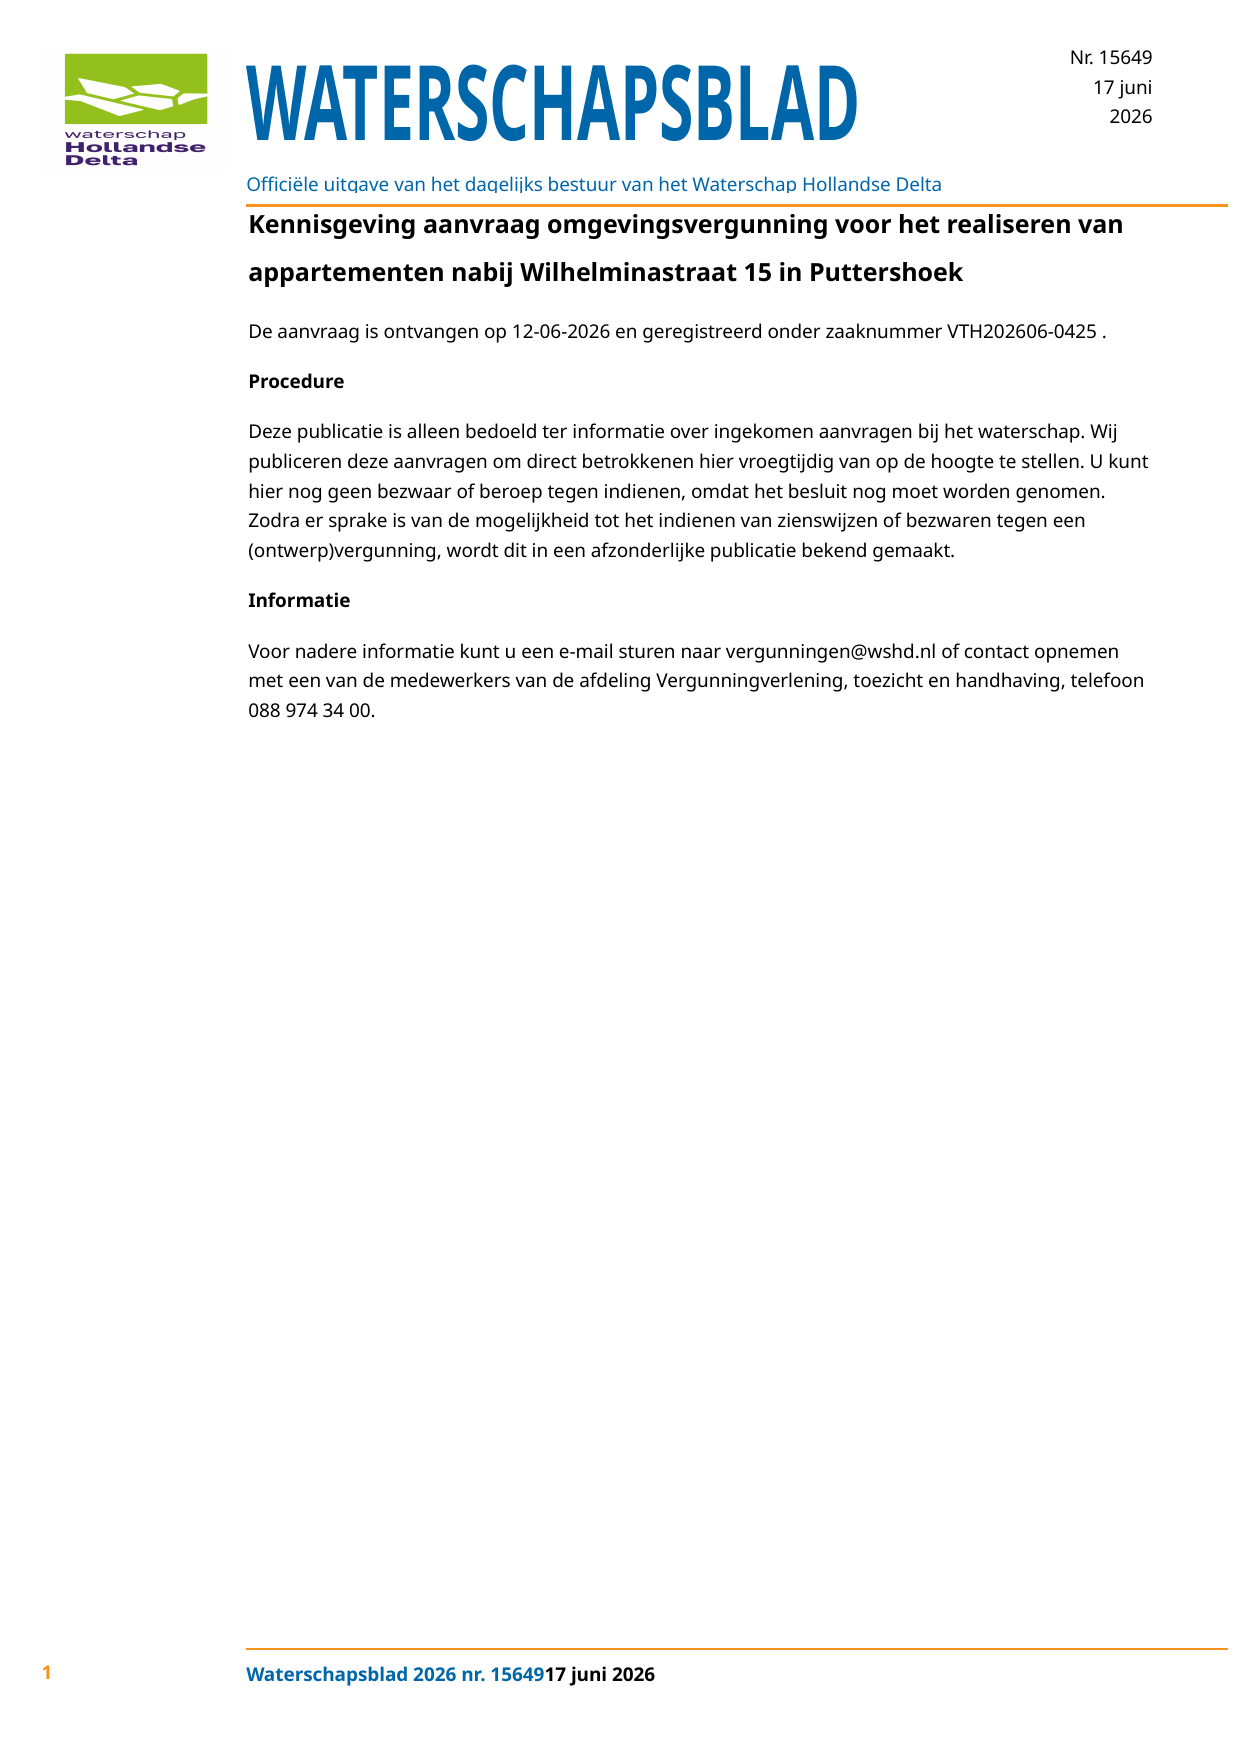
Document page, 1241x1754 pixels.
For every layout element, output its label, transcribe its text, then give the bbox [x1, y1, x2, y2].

text Procedure [248, 368, 1152, 394]
text Voor nadere informatie kunt u een e-mail sturen naar vergunningen@wshd.nl of contact opnemen met een van de medewerkers van de afdeling Vergunningverlening, toezicht en handhaving, telefoon 088 974 34 00. [248, 638, 1152, 723]
text De aanvraag is ontvangen op 12-06-2026 en geregistreerd onder zaaknummer VTH202606-0425 . [248, 318, 1152, 344]
text Deze publicatie is alleen bedoeld ter informatie over ingekomen aanvragen bij het waterschap. Wij publiceren deze aanvragen om direct betrokkenen hier vroegtijdig van op de hoogte te stellen. U kunt hier nog geen bezwaar of beroep tegen indienen, omdat het besluit nog moet worden genomen. Zodra er sprake is van de mogelijkheid tot het indienen van zienswijzen of bezwaren tegen een (ontwerp)vergunning, wordt dit in een afzonderlijke publicatie bekend gemaakt. [248, 419, 1152, 563]
text Kennisgeving aanvraag omgevingsvergunning voor het realiseren van appartementen nabij Wilhelminastraat 15 in Puttershoek [248, 207, 1152, 288]
text Informatie [248, 587, 1152, 613]
picture [41, 47, 231, 172]
